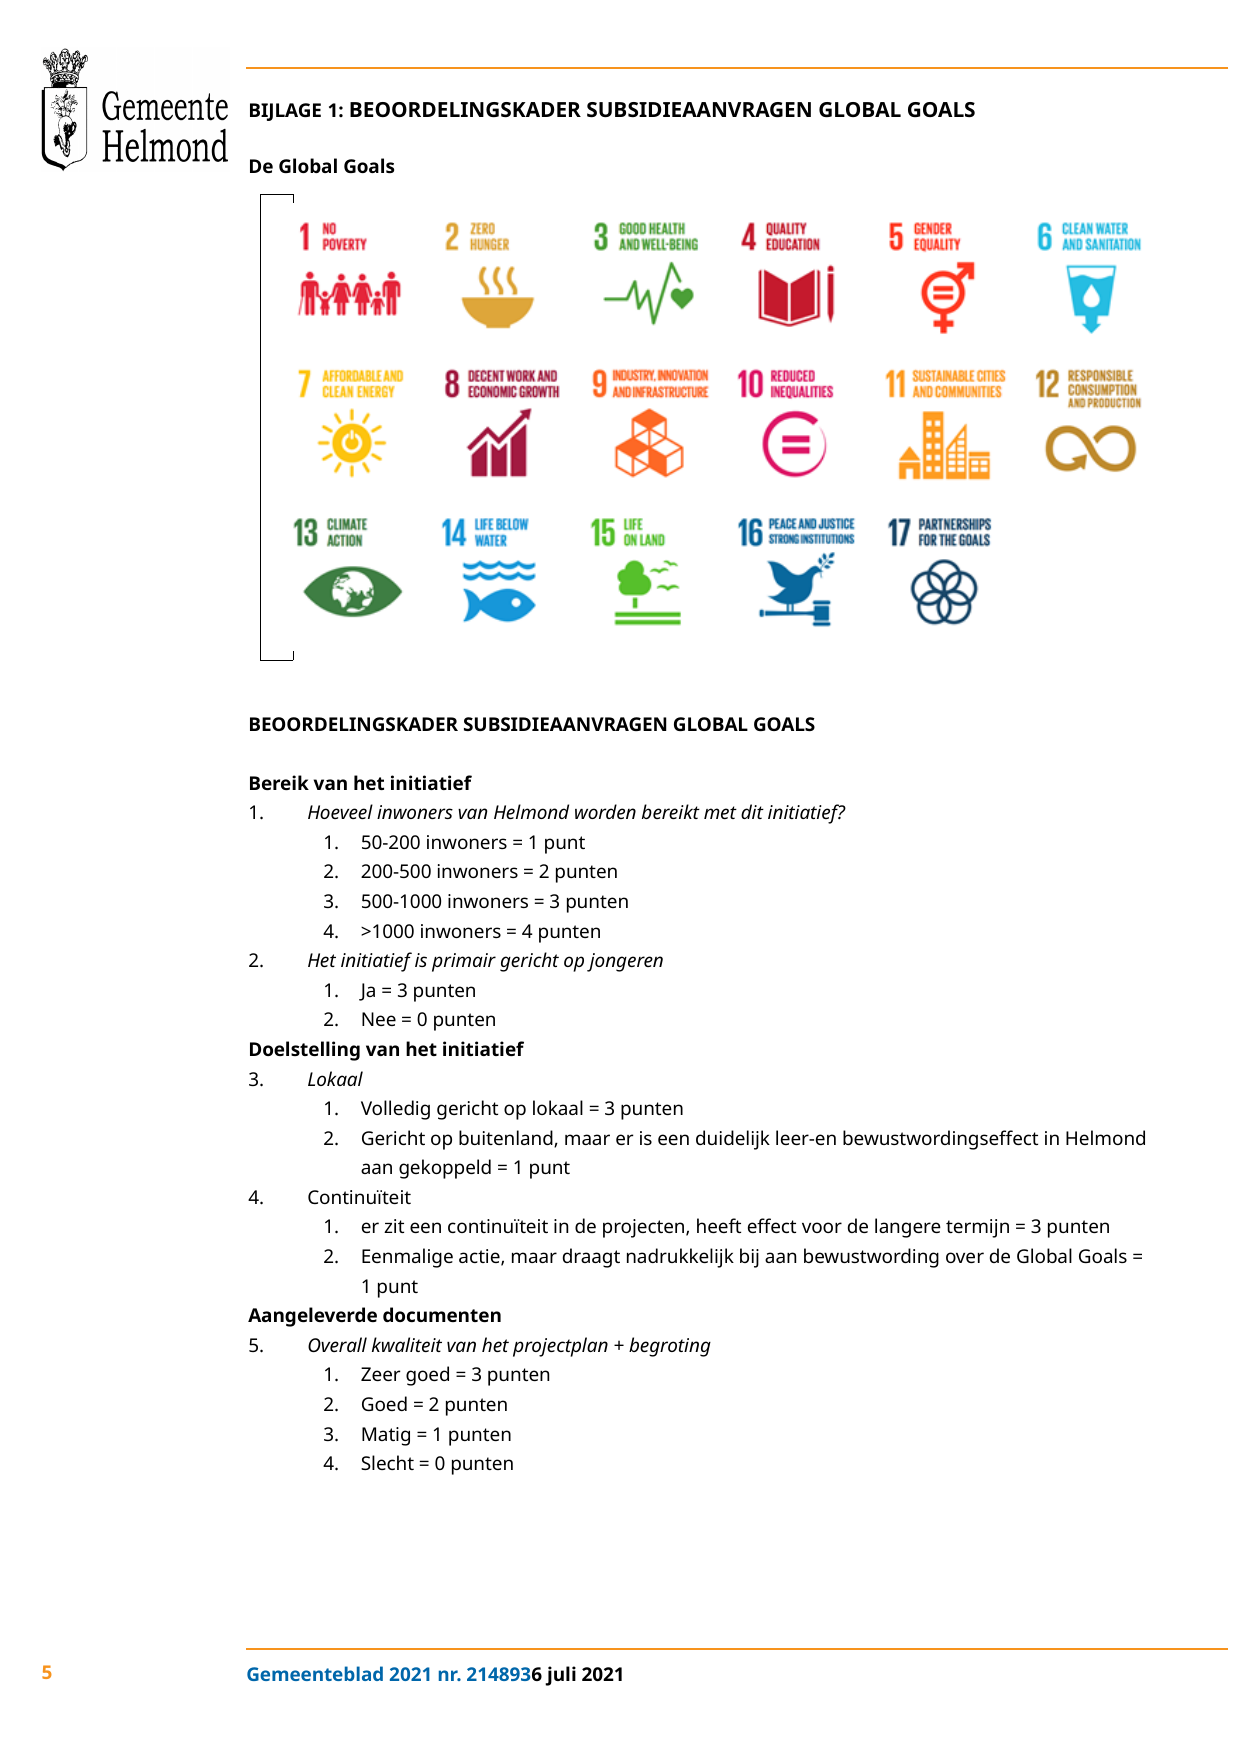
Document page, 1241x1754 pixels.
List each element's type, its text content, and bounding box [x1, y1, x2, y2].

list Eenmalige actie, maar draagt nadrukkelijk bij aan bewustwording over de Global Goals = 1 punt [323, 1243, 1152, 1298]
list Continuïteit [248, 1184, 1152, 1210]
text Bereik van het initiatief [248, 770, 1152, 796]
list Lokaal [248, 1066, 1152, 1091]
text De Global Goals [248, 153, 1152, 179]
list >1000 inwoners = 4 punten [323, 918, 1152, 943]
list 200-500 inwoners = 2 punten [323, 859, 1152, 884]
picture [268, 203, 1173, 651]
list Matig = 1 punten [323, 1421, 1152, 1446]
text BIJLAGE 1: BEOORDELINGSKADER SUBSIDIEAANVRAGEN GLOBAL GOALS [248, 95, 1152, 123]
picture [41, 47, 231, 172]
list Volledig gericht op lokaal = 3 punten [323, 1095, 1152, 1121]
list Hoeveel inwoners van Helmond worden bereikt met dit initiatief? [248, 799, 1152, 825]
list 50-200 inwoners = 1 punt [323, 829, 1152, 855]
list Overall kwaliteit van het projectplan + begroting [248, 1332, 1152, 1358]
text BEOORDELINGSKADER SUBSIDIEAANVRAGEN GLOBAL GOALS [248, 711, 1152, 736]
list 500-1000 inwoners = 3 punten [323, 888, 1152, 914]
list Goed = 2 punten [323, 1391, 1152, 1417]
list Zeer goed = 3 punten [323, 1362, 1152, 1387]
list Gericht op buitenland, maar er is een duidelijk leer-en bewustwordingseffect in Helmond aan gekoppeld = 1 punt [323, 1125, 1152, 1180]
list Ja = 3 punten [323, 977, 1152, 1003]
text Doelstelling van het initiatief [248, 1036, 1152, 1062]
list er zit een continuïteit in de projecten, heeft effect voor de langere termijn = 3 punten [323, 1214, 1152, 1239]
list Slecht = 0 punten [323, 1450, 1152, 1476]
text Aangeleverde documenten [248, 1302, 1152, 1328]
list Het initiatief is primair gericht op jongeren [248, 947, 1152, 973]
list Nee = 0 punten [323, 1007, 1152, 1032]
